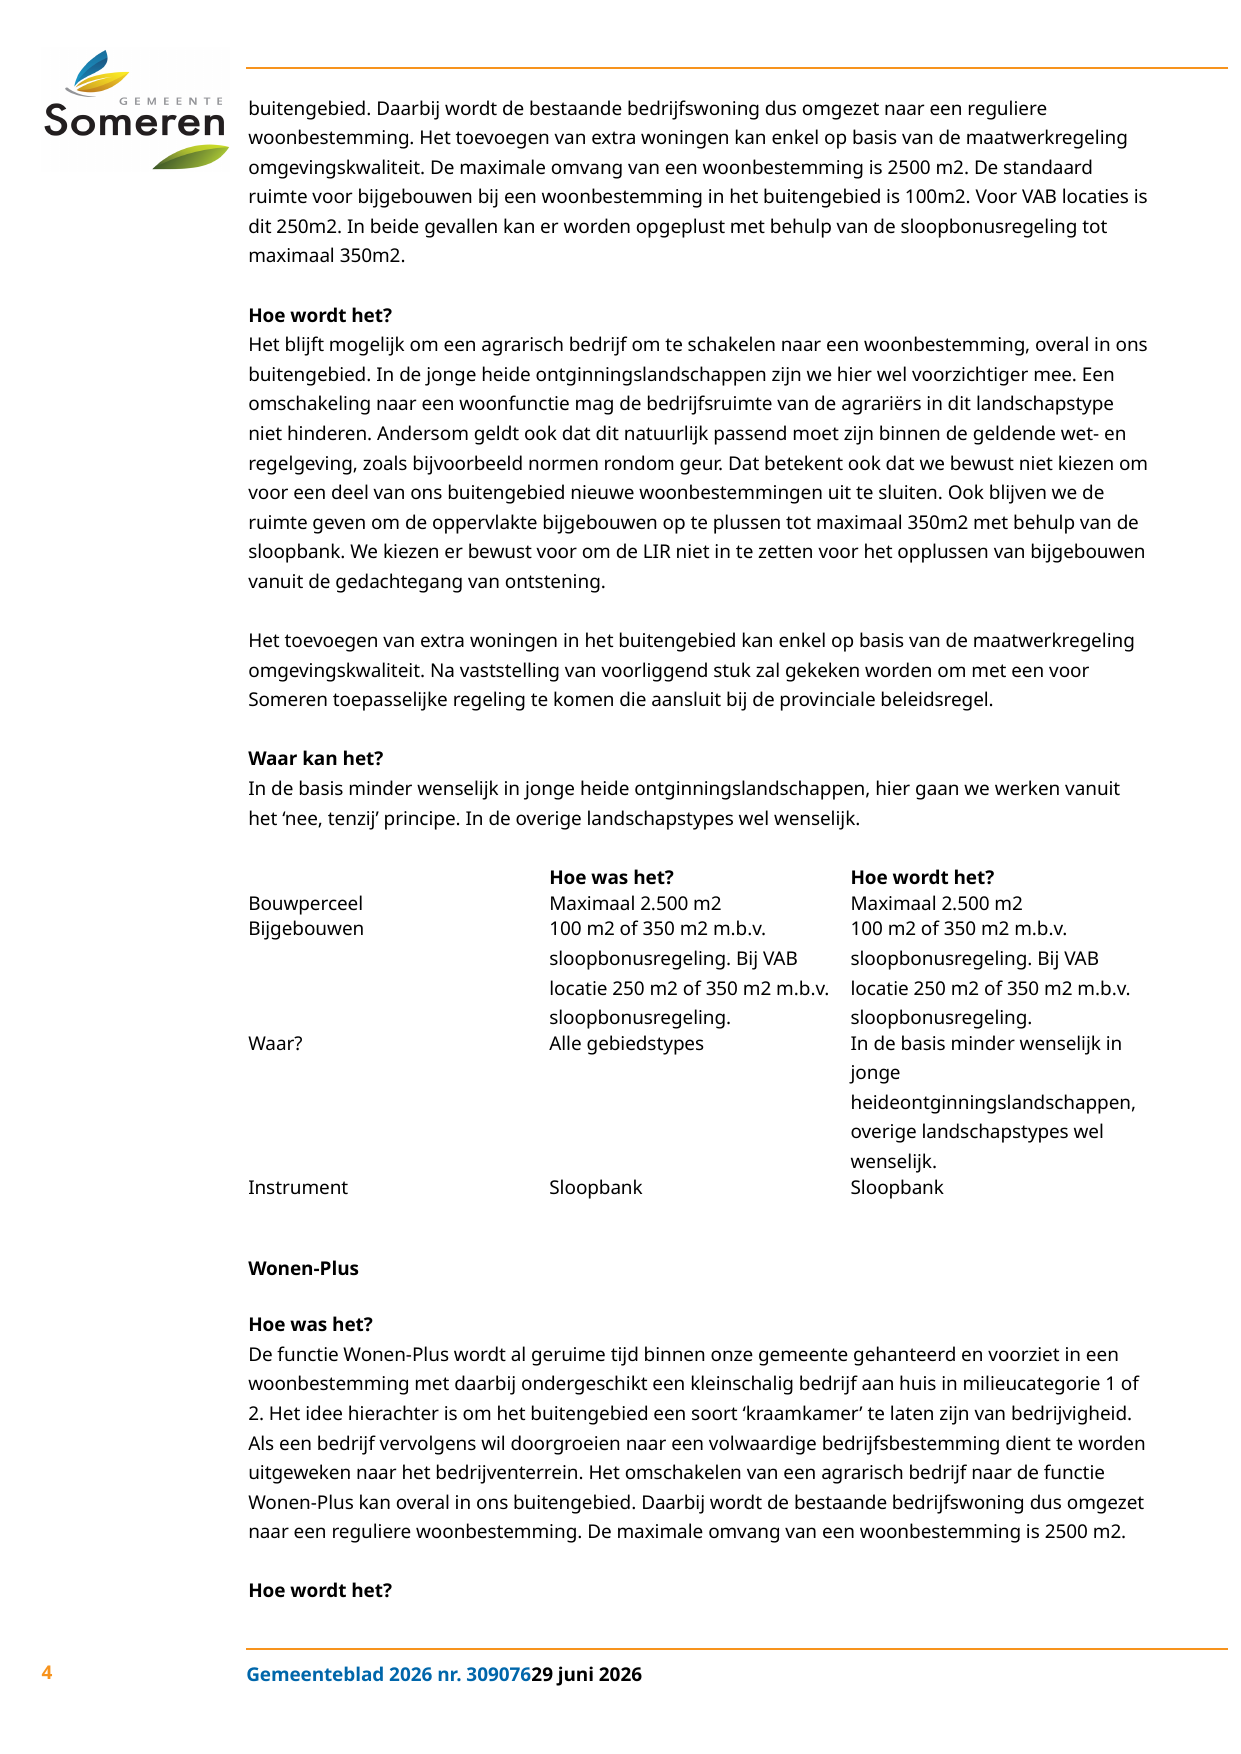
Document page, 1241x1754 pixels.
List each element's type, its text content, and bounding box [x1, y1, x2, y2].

table_cell Maximaal 2.500 m2 [549, 890, 850, 916]
table_cell Bijgebouwen [248, 916, 549, 1030]
text Hoe was het? [248, 1311, 1152, 1337]
text Hoe wordt het? [248, 1578, 1152, 1603]
picture [41, 47, 231, 172]
table_cell Sloopbank [850, 1174, 1152, 1200]
table_cell In de basis minder wenselijk in jonge heideontginningslandschappen, overige landschapstypes wel wenselijk. [850, 1030, 1152, 1174]
table_cell Sloopbank [549, 1174, 850, 1200]
table_cell Bouwperceel [248, 890, 549, 916]
table_header [248, 864, 549, 890]
text Waar kan het? [248, 746, 1152, 771]
text Hoe wordt het? [248, 302, 1152, 328]
table_cell 100 m2 of 350 m2 m.b.v. sloopbonusregeling. Bij VAB locatie 250 m2 of 350 m2 m.b.v. sloopbonusregeling. [549, 916, 850, 1030]
text buitengebied. Daarbij wordt de bestaande bedrijfswoning dus omgezet naar een reguliere woonbestemming. Het toevoegen van extra woningen kan enkel op basis van de maatwerkregeling omgevingskwaliteit. De maximale omvang van een woonbestemming is 2500 m2. De standaard ruimte voor bijgebouwen bij een woonbestemming in het buitengebied is 100m2. Voor VAB locaties is dit 250m2. In beide gevallen kan er worden opgeplust met behulp van de sloopbonusregeling tot maximaal 350m2. [248, 95, 1152, 268]
text Het blijft mogelijk om een agrarisch bedrijf om te schakelen naar een woonbestemming, overal in ons buitengebied. In de jonge heide ontginningslandschappen zijn we hier wel voorzichtiger mee. Een omschakeling naar een woonfunctie mag de bedrijfsruimte van de agrariërs in dit landschapstype niet hinderen. Andersom geldt ook dat dit natuurlijk passend moet zijn binnen de geldende wet- en regelgeving, zoals bijvoorbeeld normen rondom geur. Dat betekent ook dat we bewust niet kiezen om voor een deel van ons buitengebied nieuwe woonbestemmingen uit te sluiten. Ook blijven we de ruimte geven om de oppervlakte bijgebouwen op te plussen tot maximaal 350m2 met behulp van de sloopbank. We kiezen er bewust voor om de LIR niet in te zetten voor het opplussen van bijgebouwen vanuit de gedachtegang van ontstening. [248, 331, 1152, 594]
table_cell Instrument [248, 1174, 549, 1200]
text Wonen-Plus [248, 1253, 1152, 1282]
text In de basis minder wenselijk in jonge heide ontginningslandschappen, hier gaan we werken vanuit het ‘nee, tenzij’ principe. In de overige landschapstypes wel wenselijk. [248, 775, 1152, 831]
table_header Hoe wordt het? [850, 864, 1152, 890]
text De functie Wonen-Plus wordt al geruime tijd binnen onze gemeente gehanteerd en voorziet in een woonbestemming met daarbij ondergeschikt een kleinschalig bedrijf aan huis in milieucategorie 1 of 2. Het idee hierachter is om het buitengebied een soort ‘kraamkamer’ te laten zijn van bedrijvigheid. Als een bedrijf vervolgens wil doorgroeien naar een volwaardige bedrijfsbestemming dient te worden uitgeweken naar het bedrijventerrein. Het omschakelen van een agrarisch bedrijf naar de functie Wonen-Plus kan overal in ons buitengebied. Daarbij wordt de bestaande bedrijfswoning dus omgezet naar een reguliere woonbestemming. De maximale omvang van een woonbestemming is 2500 m2. [248, 1341, 1152, 1544]
text Het toevoegen van extra woningen in het buitengebied kan enkel op basis van de maatwerkregeling omgevingskwaliteit. Na vaststelling van voorliggend stuk zal gekeken worden om met een voor Someren toepasselijke regeling te komen die aansluit bij de provinciale beleidsregel. [248, 627, 1152, 712]
table_cell Maximaal 2.500 m2 [850, 890, 1152, 916]
table_header Hoe was het? [549, 864, 850, 890]
table_cell 100 m2 of 350 m2 m.b.v. sloopbonusregeling. Bij VAB locatie 250 m2 of 350 m2 m.b.v. sloopbonusregeling. [850, 916, 1152, 1030]
table_cell Waar? [248, 1030, 549, 1174]
table_cell Alle gebiedstypes [549, 1030, 850, 1174]
